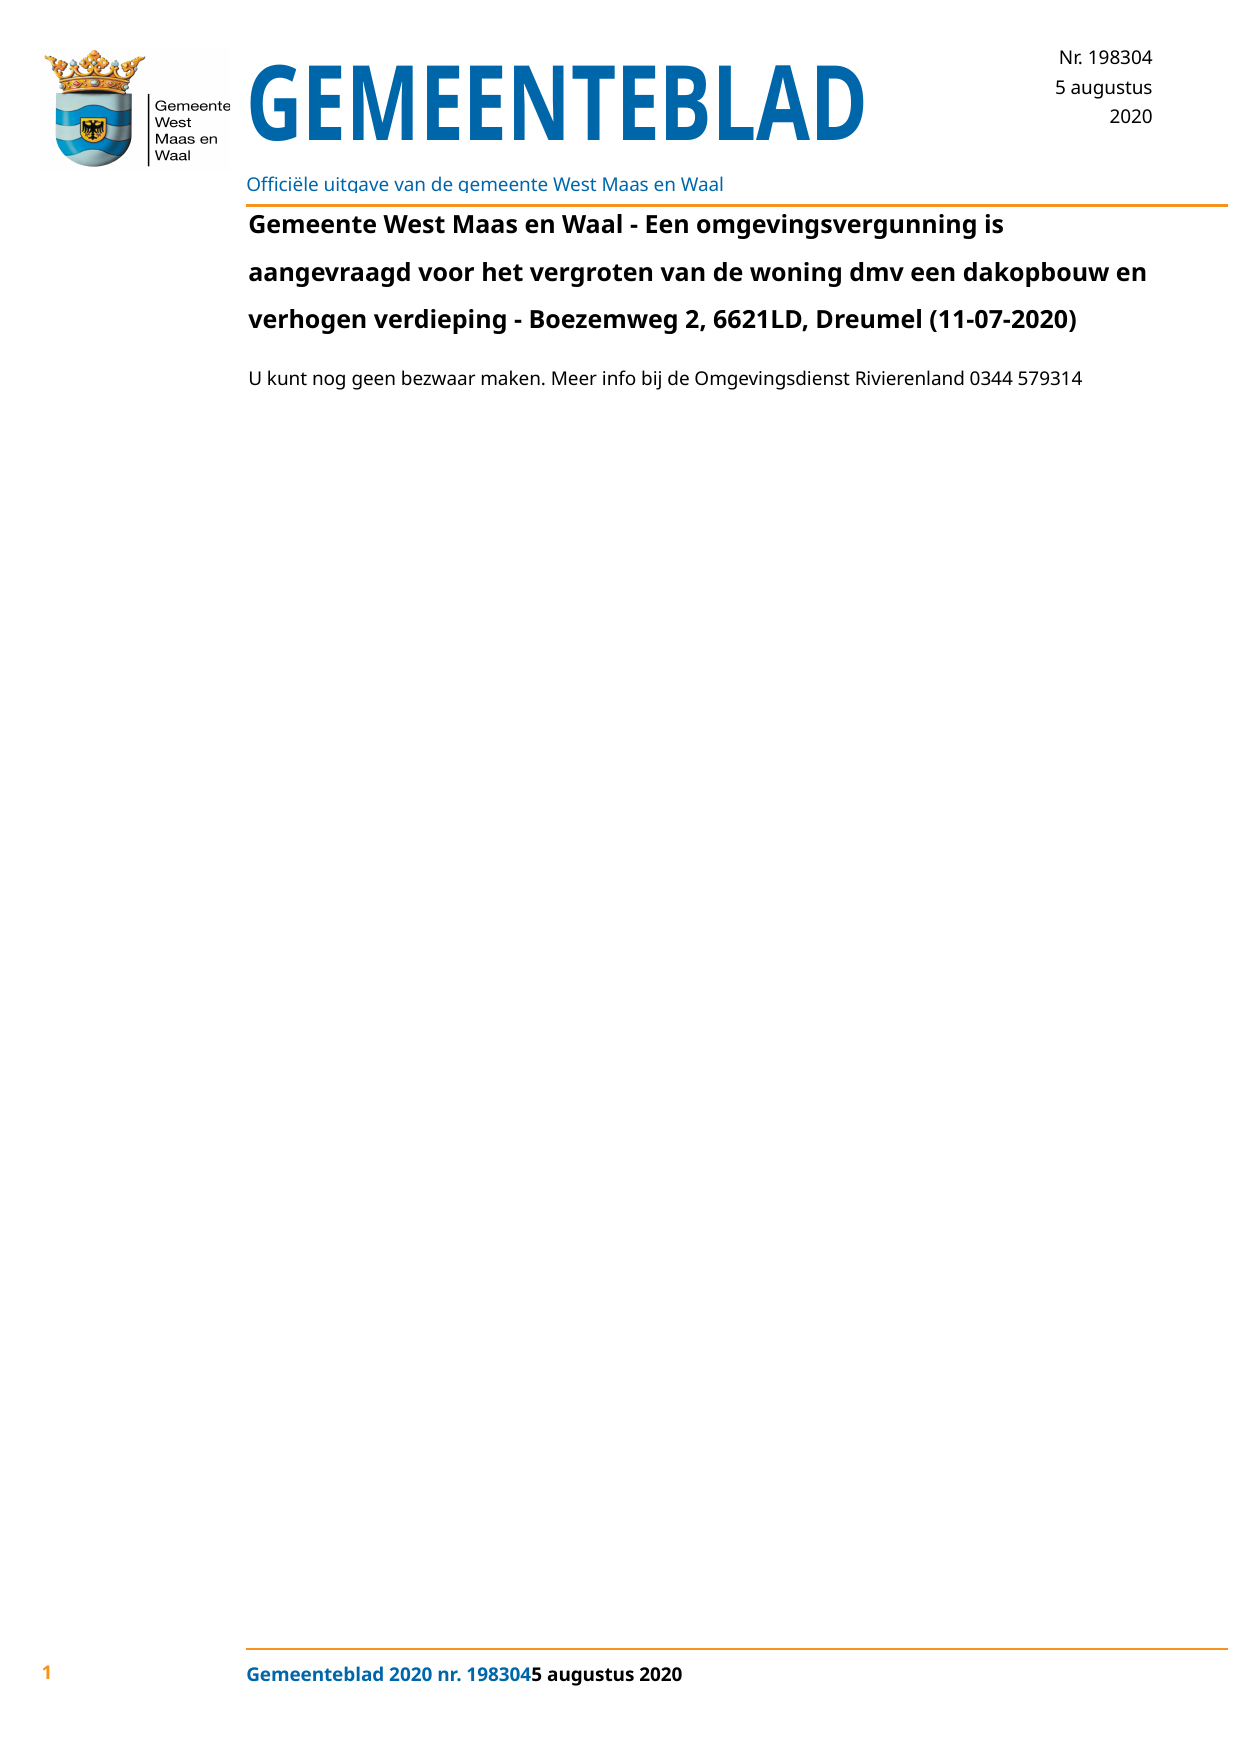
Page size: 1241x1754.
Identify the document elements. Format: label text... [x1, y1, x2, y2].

text Gemeente West Maas en Waal - Een omgevingsvergunning is aangevraagd voor het vergroten van de woning dmv een dakopbouw en verhogen verdieping - Boezemweg 2, 6621LD, Dreumel (11-07-2020) [248, 207, 1152, 336]
picture [41, 47, 231, 172]
text U kunt nog geen bezwaar maken. Meer info bij de Omgevingsdienst Rivierenland 0344 579314 [248, 366, 1152, 391]
